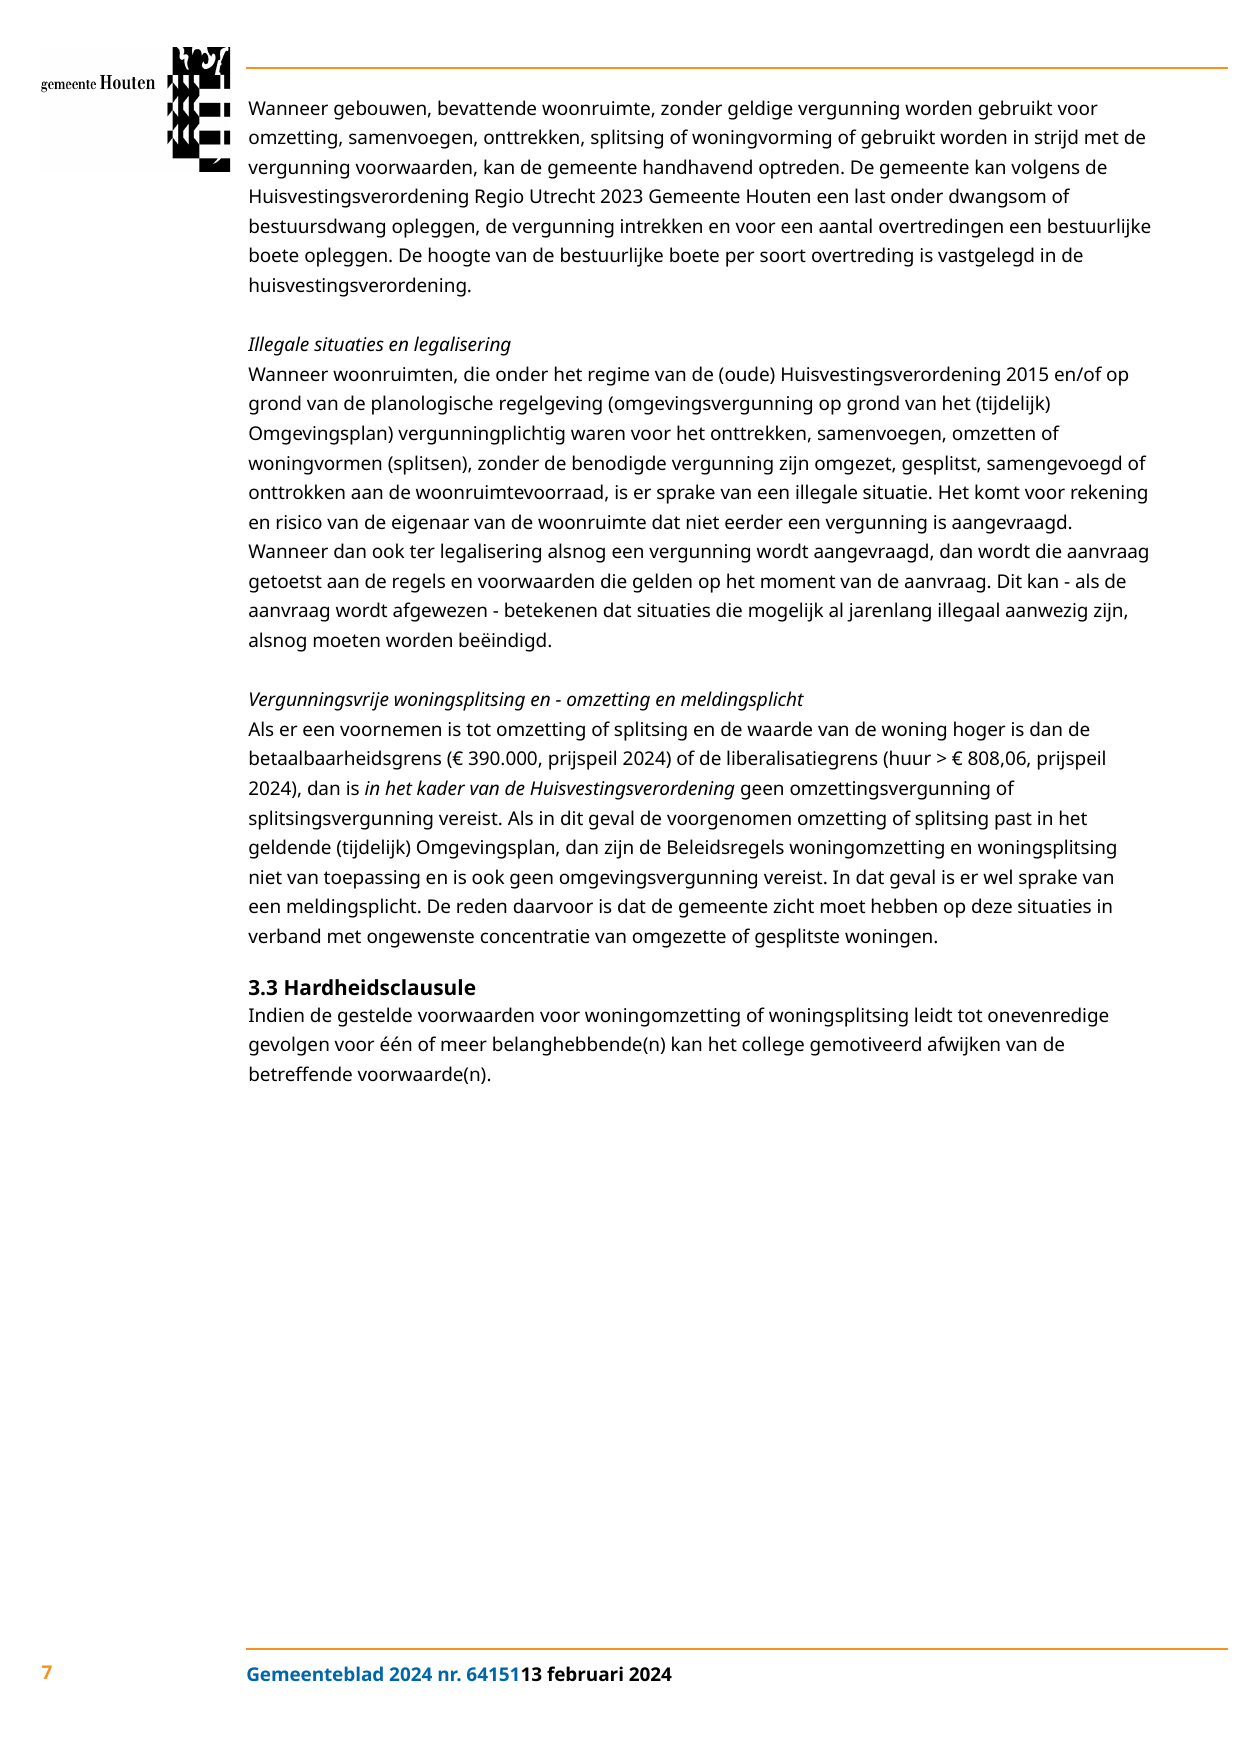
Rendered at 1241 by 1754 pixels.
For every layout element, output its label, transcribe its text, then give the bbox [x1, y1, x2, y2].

text Indien de gestelde voorwaarden voor woningomzetting of woningsplitsing leidt tot onevenredige gevolgen voor één of meer belanghebbende(n) kan het college gemotiveerd afwijken van de betreffende voorwaarde(n). [248, 1002, 1152, 1087]
text Als er een voornemen is tot omzetting of splitsing en de waarde van de woning hoger is dan de betaalbaarheidsgrens (€ 390.000, prijspeil 2024) of de liberalisatiegrens (huur > € 808,06, prijspeil 2024), dan is in het kader van de Huisvestingsverordening geen omzettingsvergunning of splitsingsvergunning vereist. Als in dit geval de voorgenomen omzetting of splitsing past in het geldende (tijdelijk) Omgevingsplan, dan zijn de Beleidsregels woningomzetting en woningsplitsing niet van toepassing en is ook geen omgevingsvergunning vereist. In dat geval is er wel sprake van een meldingsplicht. De reden daarvoor is dat de gemeente zicht moet hebben op deze situaties in verband met ongewenste concentratie van omgezette of gesplitste woningen. [248, 716, 1152, 949]
text 3.3 Hardheidsclausule [248, 973, 1152, 1002]
text Illegale situaties en legalisering [248, 331, 1152, 357]
text Wanneer woonruimten, die onder het regime van de (oude) Huisvestingsverordening 2015 en/of op grond van de planologische regelgeving (omgevingsvergunning op grond van het (tijdelijk) Omgevingsplan) vergunningplichtig waren voor het onttrekken, samenvoegen, omzetten of woningvormen (splitsen), zonder de benodigde vergunning zijn omgezet, gesplitst, samengevoegd of onttrokken aan de woonruimtevoorraad, is er sprake van een illegale situatie. Het komt voor rekening en risico van de eigenaar van de woonruimte dat niet eerder een vergunning is aangevraagd. Wanneer dan ook ter legalisering alsnog een vergunning wordt aangevraagd, dan wordt die aanvraag getoetst aan de regels en voorwaarden die gelden op het moment van de aanvraag. Dit kan - als de aanvraag wordt afgewezen - betekenen dat situaties die mogelijk al jarenlang illegaal aanwezig zijn, alsnog moeten worden beëindigd. [248, 361, 1152, 653]
text Vergunningsvrije woningsplitsing en - omzetting en meldingsplicht [248, 686, 1152, 712]
text Wanneer gebouwen, bevattende woonruimte, zonder geldige vergunning worden gebruikt voor omzetting, samenvoegen, onttrekken, splitsing of woningvorming of gebruikt worden in strijd met de vergunning voorwaarden, kan de gemeente handhavend optreden. De gemeente kan volgens de Huisvestingsverordening Regio Utrecht 2023 Gemeente Houten een last onder dwangsom of bestuursdwang opleggen, de vergunning intrekken en voor een aantal overtredingen een bestuurlijke boete opleggen. De hoogte van de bestuurlijke boete per soort overtreding is vastgelegd in de huisvestingsverordening. [248, 95, 1152, 298]
picture [41, 47, 231, 172]
